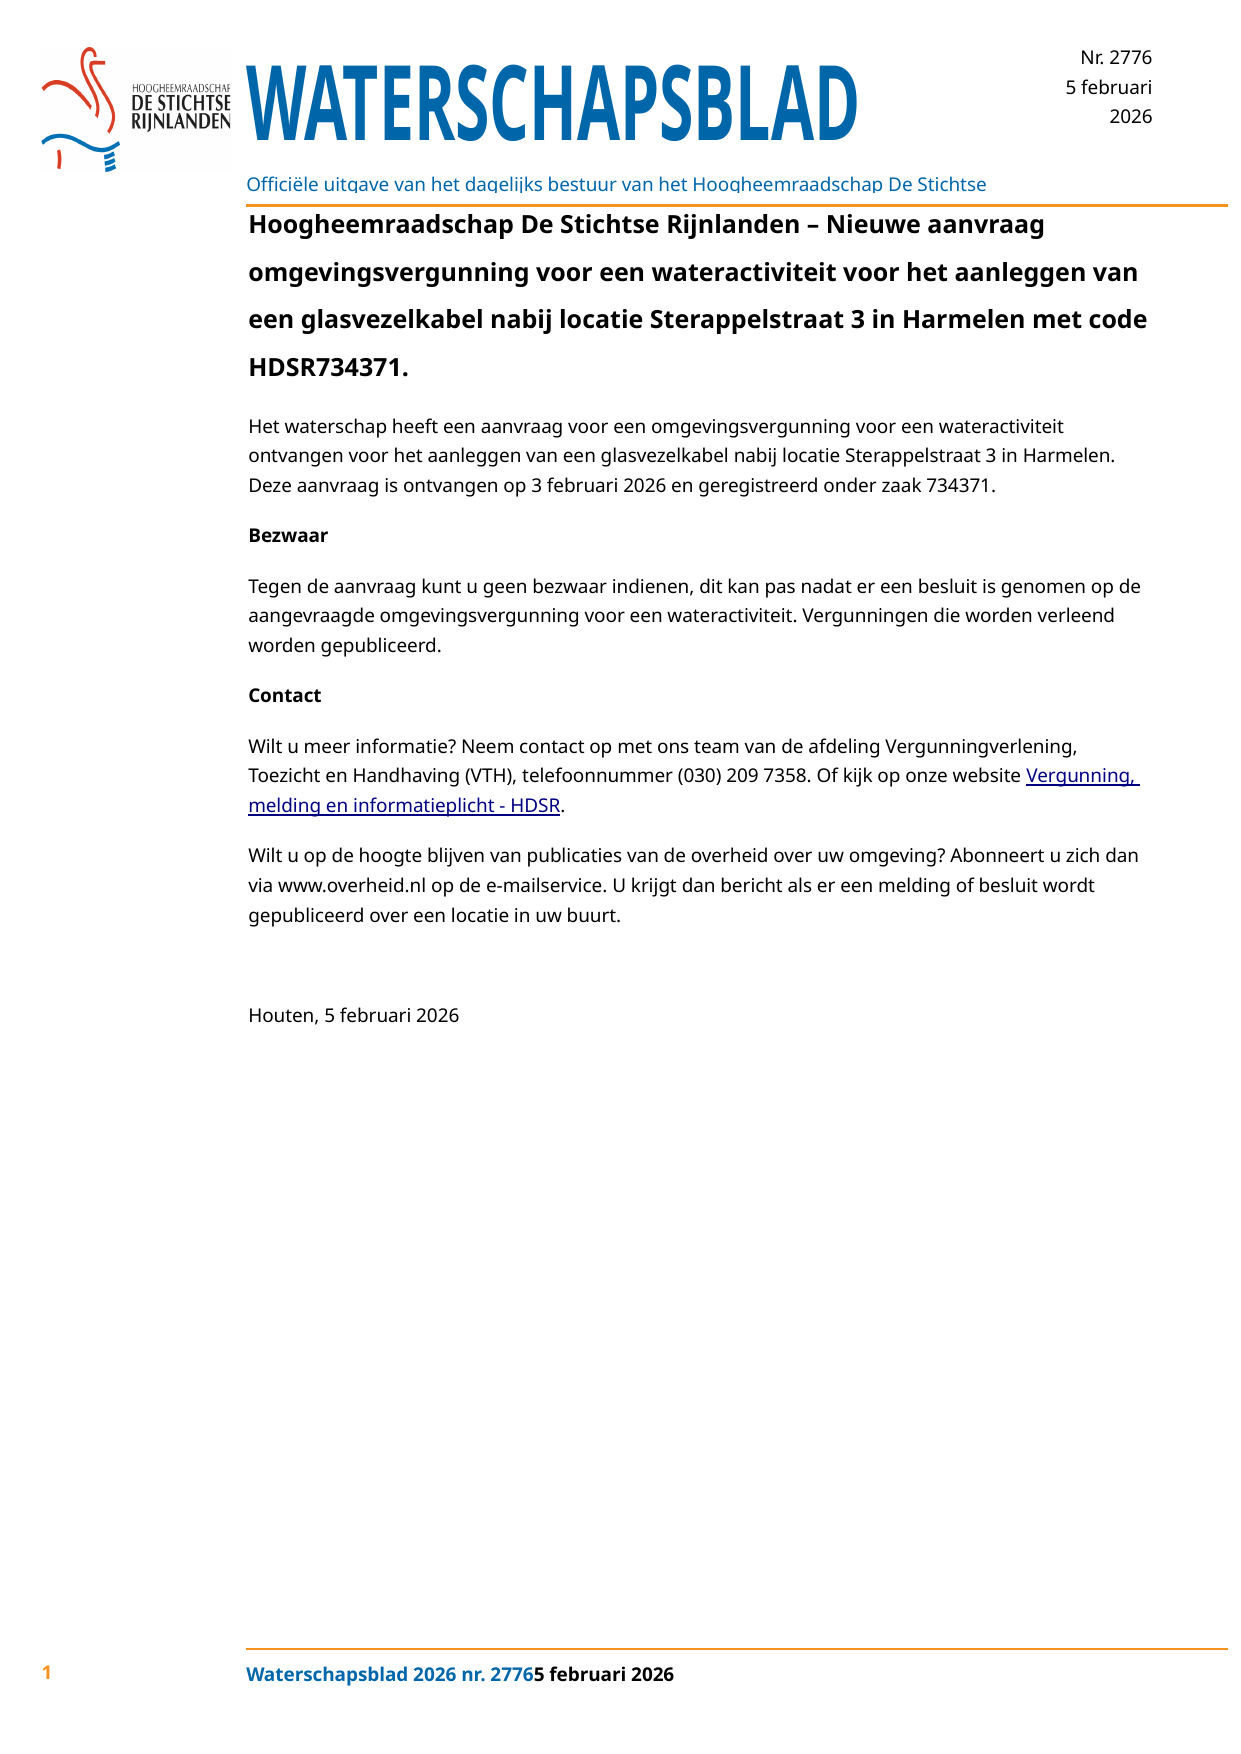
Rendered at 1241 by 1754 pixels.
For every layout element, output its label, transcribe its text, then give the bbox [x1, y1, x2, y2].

text Hoogheemraadschap De Stichtse Rijnlanden – Nieuwe aanvraag omgevingsvergunning voor een wateractiviteit voor het aanleggen van een glasvezelkabel nabij locatie Sterappelstraat 3 in Harmelen met code HDSR734371. [248, 207, 1152, 384]
text Bezwaar [248, 523, 1152, 548]
picture [41, 47, 231, 172]
text Wilt u meer informatie? Neem contact op met ons team van de afdeling Vergunningverlening, Toezicht en Handhaving (VTH), telefoonnummer (030) 209 7358. Of kijk op onze website Vergunning, melding en informatieplicht - HDSR. [248, 733, 1152, 818]
text Het waterschap heeft een aanvraag voor een omgevingsvergunning voor een wateractiviteit ontvangen voor het aanleggen van een glasvezelkabel nabij locatie Sterappelstraat 3 in Harmelen. Deze aanvraag is ontvangen op 3 februari 2026 en geregistreerd onder zaak 734371. [248, 413, 1152, 498]
text Houten, 5 februari 2026 [248, 1003, 1152, 1028]
text Wilt u op de hoogte blijven van publicaties van de overheid over uw omgeving? Abonneert u zich dan via www.overheid.nl op de e-mailservice. U krijgt dan bericht als er een melding of besluit wordt gepubliceerd over een locatie in uw buurt. [248, 843, 1152, 928]
text Contact [248, 683, 1152, 708]
text Tegen de aanvraag kunt u geen bezwaar indienen, dit kan pas nadat er een besluit is genomen op de aangevraagde omgevingsvergunning voor een wateractiviteit. Vergunningen die worden verleend worden gepubliceerd. [248, 573, 1152, 658]
